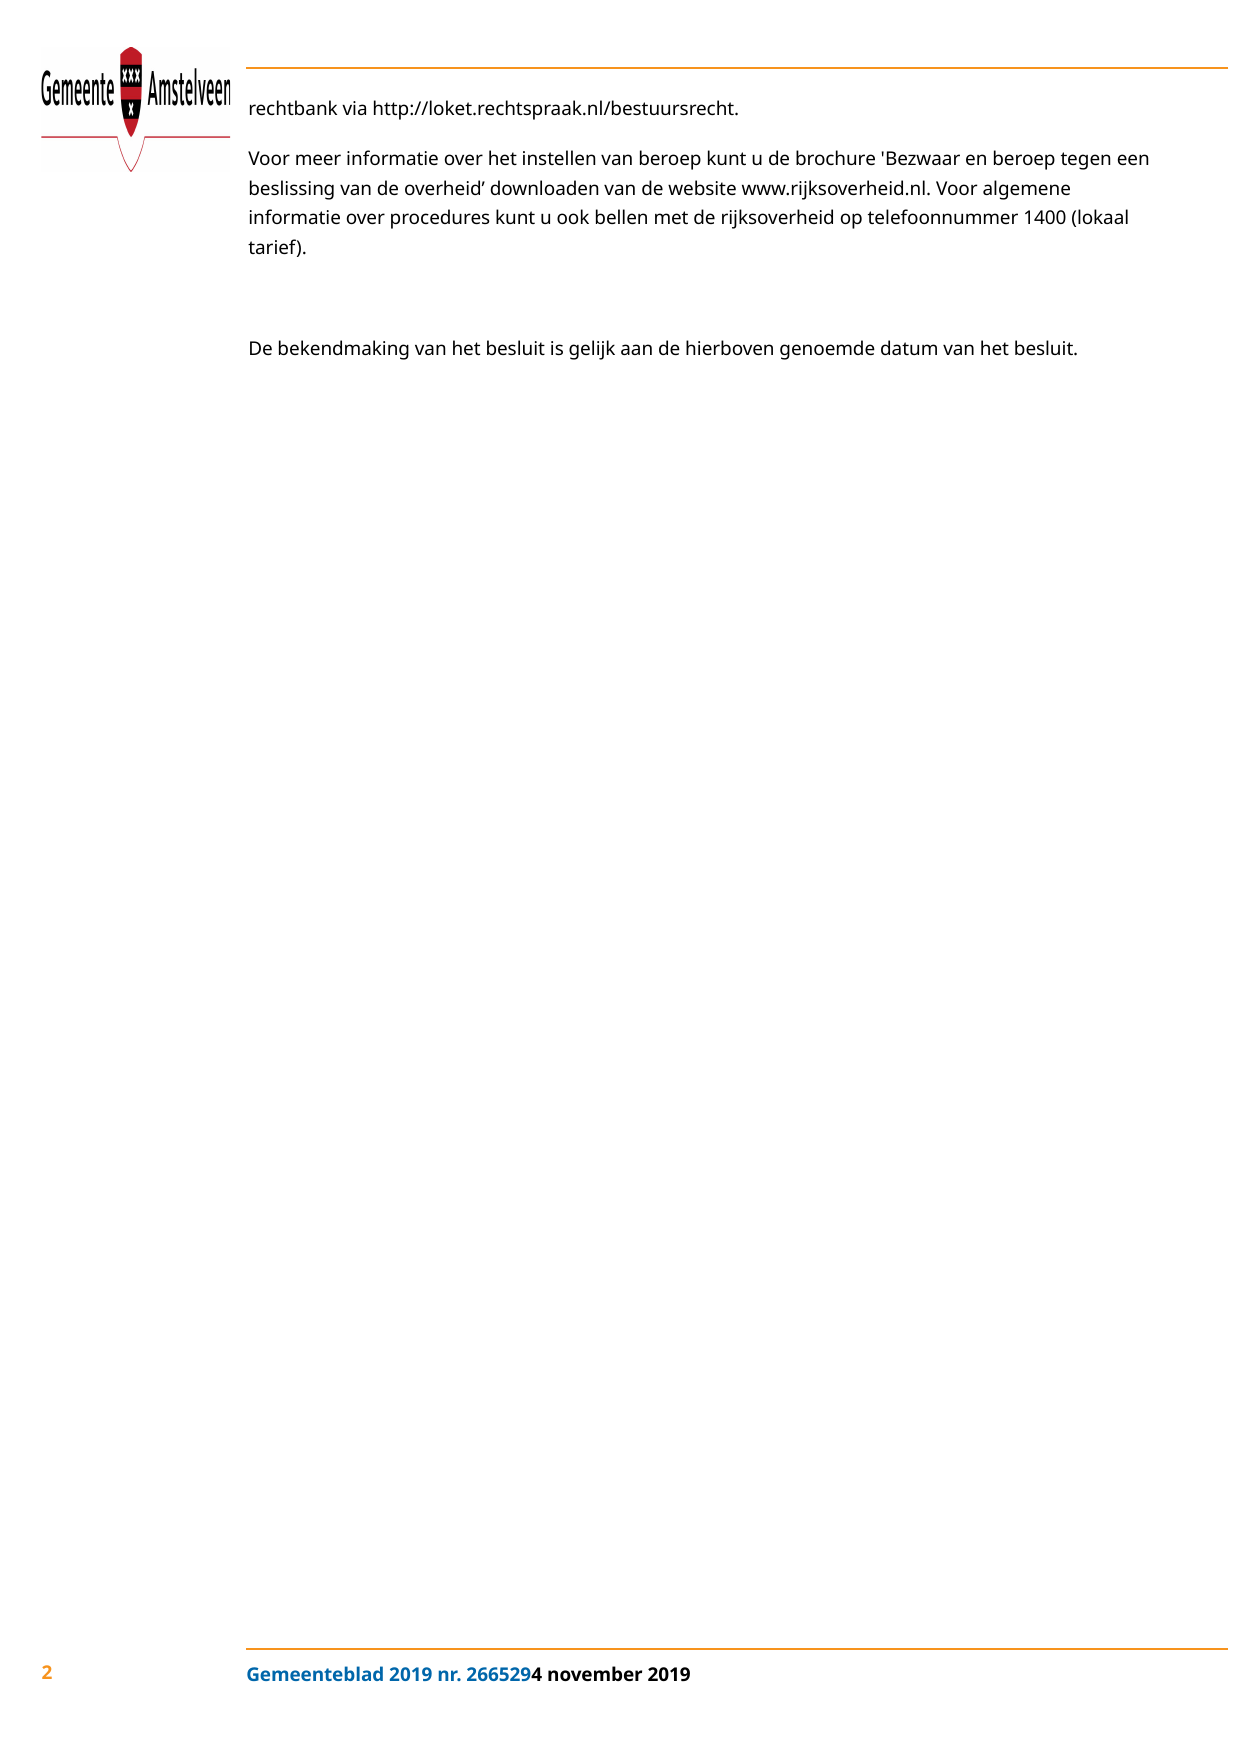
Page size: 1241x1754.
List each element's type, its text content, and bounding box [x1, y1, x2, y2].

picture [41, 47, 231, 172]
text Voor meer informatie over het instellen van beroep kunt u de brochure 'Bezwaar en beroep tegen een beslissing van de overheid’ downloaden van de website www.rijksoverheid.nl. Voor algemene informatie over procedures kunt u ook bellen met de rijksoverheid op telefoonnummer 1400 (lokaal tarief). [248, 145, 1152, 260]
text De bekendmaking van het besluit is gelijk aan de hierboven genoemde datum van het besluit. [248, 335, 1152, 361]
text rechtbank via http://loket.rechtspraak.nl/bestuursrecht. [248, 95, 1152, 121]
